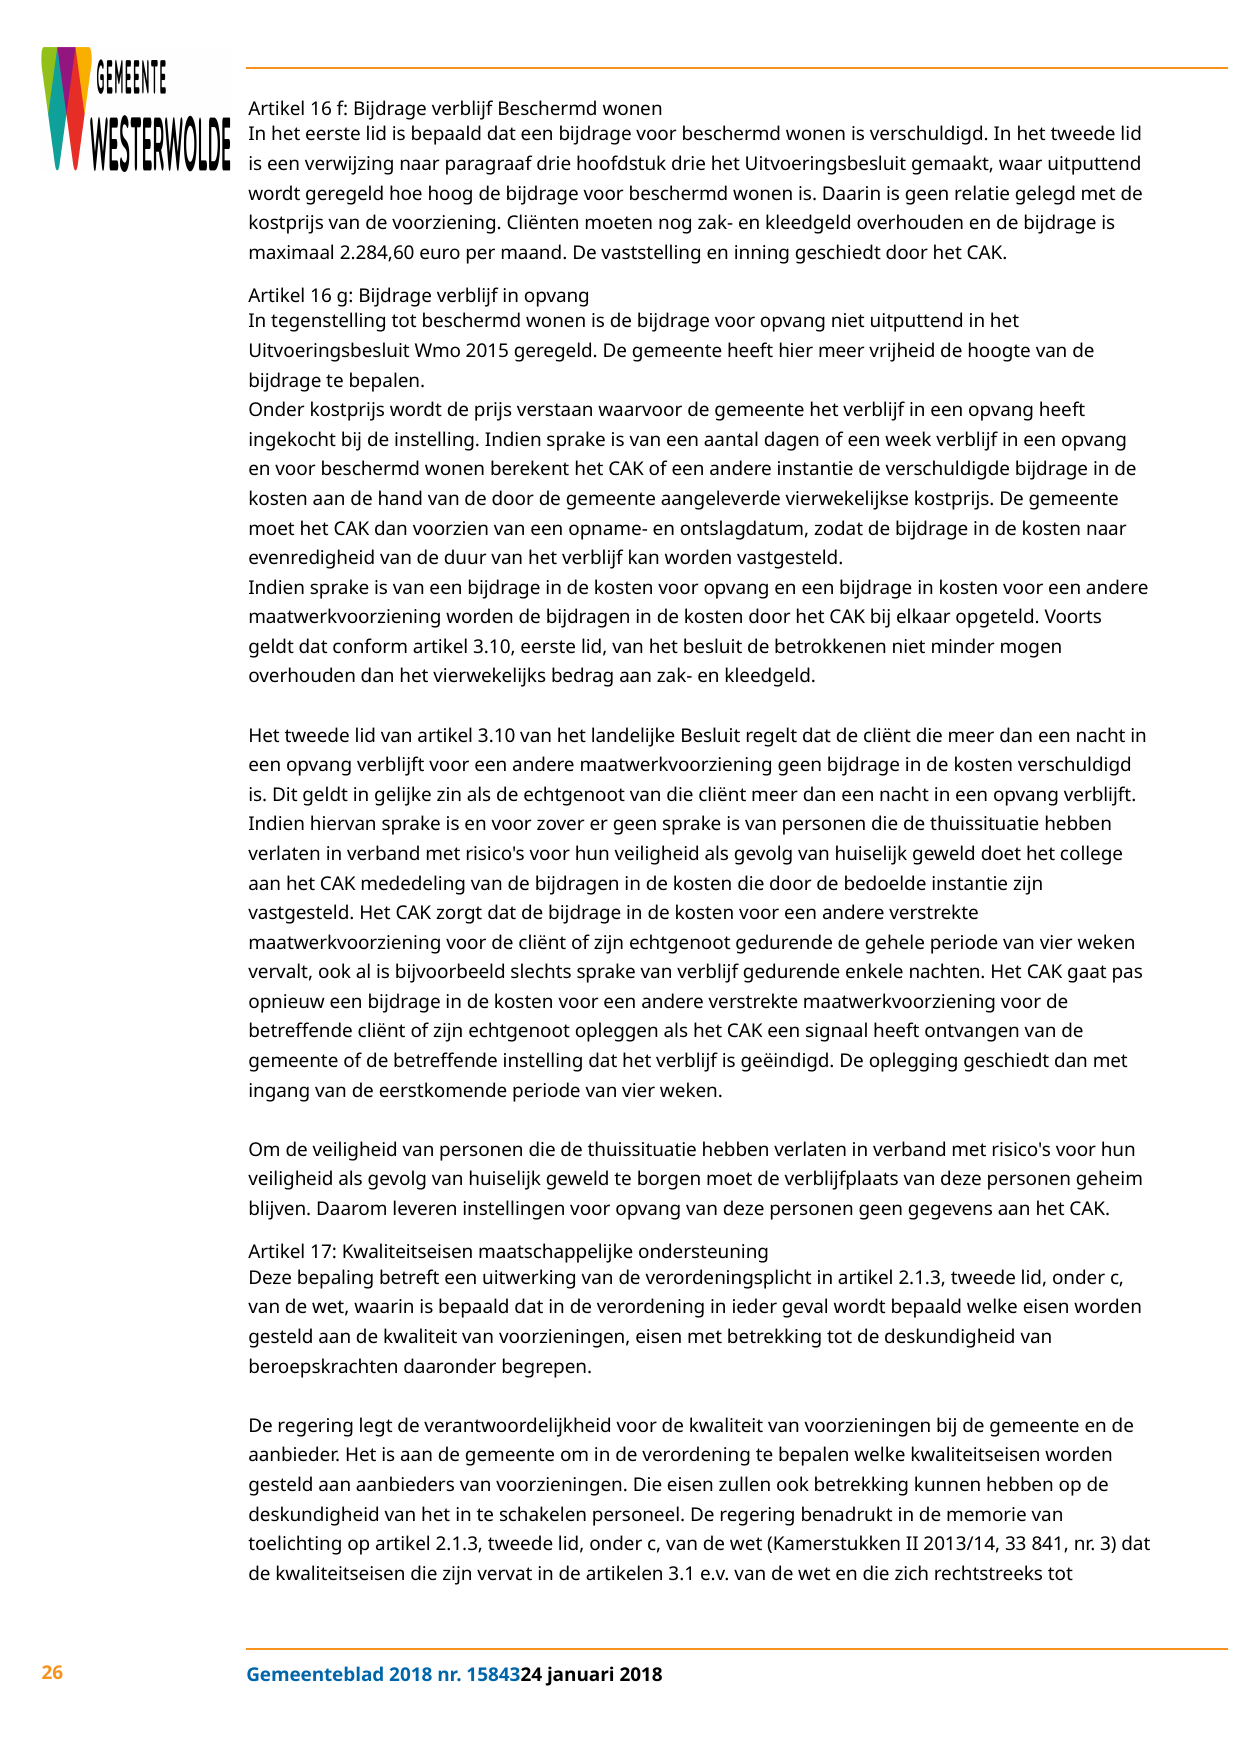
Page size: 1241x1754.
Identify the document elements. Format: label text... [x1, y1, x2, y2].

text Om de veiligheid van personen die de thuissituatie hebben verlaten in verband met risico's voor hun veiligheid als gevolg van huiselijk geweld te borgen moet de verblijfplaats van deze personen geheim blijven. Daarom leveren instellingen voor opvang van deze personen geen gegevens aan het CAK. [248, 1136, 1152, 1221]
text Indien sprake is van een bijdrage in de kosten voor opvang en een bijdrage in kosten voor een andere maatwerkvoorziening worden de bijdragen in de kosten door het CAK bij elkaar opgeteld. Voorts geldt dat conform artikel 3.10, eerste lid, van het besluit de betrokkenen niet minder mogen overhouden dan het vierwekelijks bedrag aan zak- en kleedgeld. [248, 574, 1152, 688]
text Onder kostprijs wordt de prijs verstaan waarvoor de gemeente het verblijf in een opvang heeft ingekocht bij de instelling. Indien sprake is van een aantal dagen of een week verblijf in een opvang en voor beschermd wonen berekent het CAK of een andere instantie de verschuldigde bijdrage in de kosten aan de hand van de door de gemeente aangeleverde vierwekelijkse kostprijs. De gemeente moet het CAK dan voorzien van een opname- en ontslagdatum, zodat de bijdrage in de kosten naar evenredigheid van de duur van het verblijf kan worden vastgesteld. [248, 396, 1152, 570]
text Deze bepaling betreft een uitwerking van de verordeningsplicht in artikel 2.1.3, tweede lid, onder c, van de wet, waarin is bepaald dat in de verordening in ieder geval wordt bepaald welke eisen worden gesteld aan de kwaliteit van voorzieningen, eisen met betrekking tot de deskundigheid van beroepskrachten daaronder begrepen. [248, 1264, 1152, 1378]
text In het eerste lid is bepaald dat een bijdrage voor beschermd wonen is verschuldigd. In het tweede lid is een verwijzing naar paragraaf drie hoofdstuk drie het Uitvoeringsbesluit gemaakt, waar uitputtend wordt geregeld hoe hoog de bijdrage voor beschermd wonen is. Daarin is geen relatie gelegd met de kostprijs van de voorziening. Cliënten moeten nog zak- en kleedgeld overhouden en de bijdrage is maximaal 2.284,60 euro per maand. De vaststelling en inning geschiedt door het CAK. [248, 121, 1152, 264]
picture [41, 47, 231, 172]
text Artikel 16 f: Bijdrage verblijf Beschermd wonen [248, 95, 1152, 121]
text In tegenstelling tot beschermd wonen is de bijdrage voor opvang niet uitputtend in het Uitvoeringsbesluit Wmo 2015 geregeld. De gemeente heeft hier meer vrijheid de hoogte van de bijdrage te bepalen. [248, 308, 1152, 393]
text Artikel 16 g: Bijdrage verblijf in opvang [248, 282, 1152, 308]
text Het tweede lid van artikel 3.10 van het landelijke Besluit regelt dat de cliënt die meer dan een nacht in een opvang verblijft voor een andere maatwerkvoorziening geen bijdrage in de kosten verschuldigd is. Dit geldt in gelijke zin als de echtgenoot van die cliënt meer dan een nacht in een opvang verblijft. Indien hiervan sprake is en voor zover er geen sprake is van personen die de thuissituatie hebben verlaten in verband met risico's voor hun veiligheid als gevolg van huiselijk geweld doet het college aan het CAK mededeling van de bijdragen in de kosten die door de bedoelde instantie zijn vastgesteld. Het CAK zorgt dat de bijdrage in de kosten voor een andere verstrekte maatwerkvoorziening voor de cliënt of zijn echtgenoot gedurende de gehele periode van vier weken vervalt, ook al is bijvoorbeeld slechts sprake van verblijf gedurende enkele nachten. Het CAK gaat pas opnieuw een bijdrage in de kosten voor een andere verstrekte maatwerkvoorziening voor de betreffende cliënt of zijn echtgenoot opleggen als het CAK een signaal heeft ontvangen van de gemeente of de betreffende instelling dat het verblijf is geëindigd. De oplegging geschiedt dan met ingang van de eerstkomende periode van vier weken. [248, 722, 1152, 1103]
text De regering legt de verantwoordelijkheid voor de kwaliteit van voorzieningen bij de gemeente en de aanbieder. Het is aan de gemeente om in de verordening te bepalen welke kwaliteitseisen worden gesteld aan aanbieders van voorzieningen. Die eisen zullen ook betrekking kunnen hebben op de deskundigheid van het in te schakelen personeel. De regering benadrukt in de memorie van toelichting op artikel 2.1.3, tweede lid, onder c, van de wet (Kamerstukken II 2013/14, 33 841, nr. 3) dat de kwaliteitseisen die zijn vervat in de artikelen 3.1 e.v. van de wet en die zich rechtstreeks tot [248, 1412, 1152, 1586]
text Artikel 17: Kwaliteitseisen maatschappelijke ondersteuning [248, 1238, 1152, 1264]
